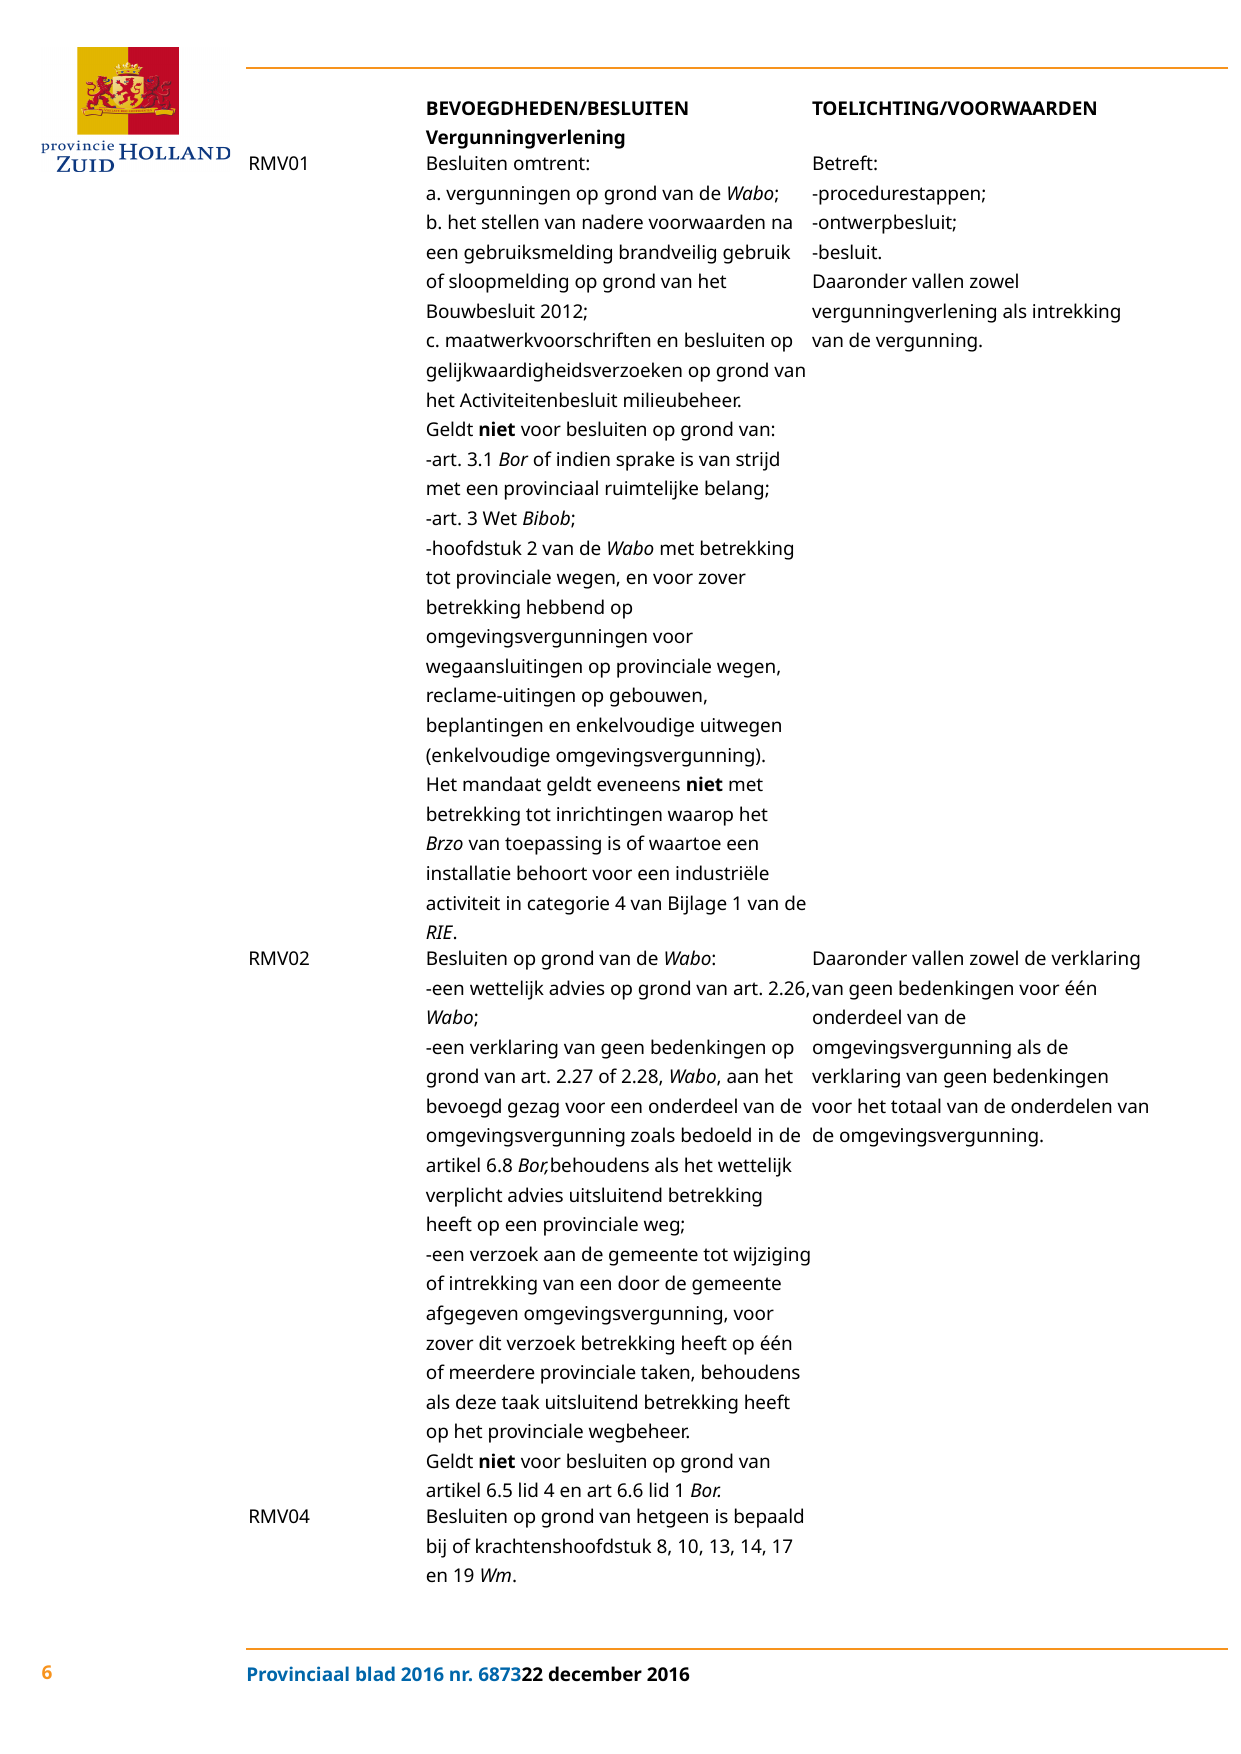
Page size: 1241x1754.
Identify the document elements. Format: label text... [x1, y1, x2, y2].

table_header TOELICHTING/VOORWAARDEN [812, 95, 1152, 150]
table_cell RMV01 [248, 150, 426, 945]
picture [41, 47, 231, 172]
table_cell Besluiten op grond van hetgeen is bepaald bij of krachtenshoofdstuk 8, 10, 13, 14, 17 en 19 Wm. [426, 1503, 812, 1588]
table_cell Daaronder vallen zowel de verklaring van geen bedenkingen voor één onderdeel van de omgevingsvergunning als de verklaring van geen bedenkingen voor het totaal van de onderdelen van de omgevingsvergunning. [812, 945, 1152, 1503]
table_cell Besluiten omtrent: a. vergunningen op grond van de Wabo; b. het stellen van nadere voorwaarden na een gebruiksmelding brandveilig gebruik of sloopmelding op grond van het Bouwbesluit 2012; c. maatwerkvoorschriften en besluiten op gelijkwaardigheidsverzoeken op grond van het Activiteitenbesluit milieubeheer. Geldt niet voor besluiten op grond van: -art. 3.1 Bor of indien sprake is van strijd met een provinciaal ruimtelijke belang; -art. 3 Wet Bibob; -hoofdstuk 2 van de Wabo met betrekking tot provinciale wegen, en voor zover betrekking hebbend op omgevingsvergunningen voor wegaansluitingen op provinciale wegen, reclame-uitingen op gebouwen, beplantingen en enkelvoudige uitwegen (enkelvoudige omgevingsvergunning). Het mandaat geldt eveneens niet met betrekking tot inrichtingen waarop het Brzo van toepassing is of waartoe een installatie behoort voor een industriële activiteit in categorie 4 van Bijlage 1 van de RIE. [426, 150, 812, 945]
table_cell RMV04 [248, 1503, 426, 1588]
table_cell RMV02 [248, 945, 426, 1503]
table_header BEVOEGDHEDEN/BESLUITEN Vergunningverlening [426, 95, 812, 150]
table_header [248, 95, 426, 150]
table_cell Besluiten op grond van de Wabo: -een wettelijk advies op grond van art. 2.26, Wabo; -een verklaring van geen bedenkingen op grond van art. 2.27 of 2.28, Wabo, aan het bevoegd gezag voor een onderdeel van de omgevingsvergunning zoals bedoeld in de artikel 6.8 Bor,behoudens als het wettelijk verplicht advies uitsluitend betrekking heeft op een provinciale weg; -een verzoek aan de gemeente tot wijziging of intrekking van een door de gemeente afgegeven omgevingsvergunning, voor zover dit verzoek betrekking heeft op één of meerdere provinciale taken, behoudens als deze taak uitsluitend betrekking heeft op het provinciale wegbeheer. Geldt niet voor besluiten op grond van artikel 6.5 lid 4 en art 6.6 lid 1 Bor. [426, 945, 812, 1503]
table_cell [812, 1503, 1152, 1588]
table_cell Betreft: -procedurestappen; -ontwerpbesluit; -besluit. Daaronder vallen zowel vergunningverlening als intrekking van de vergunning. [812, 150, 1152, 945]
